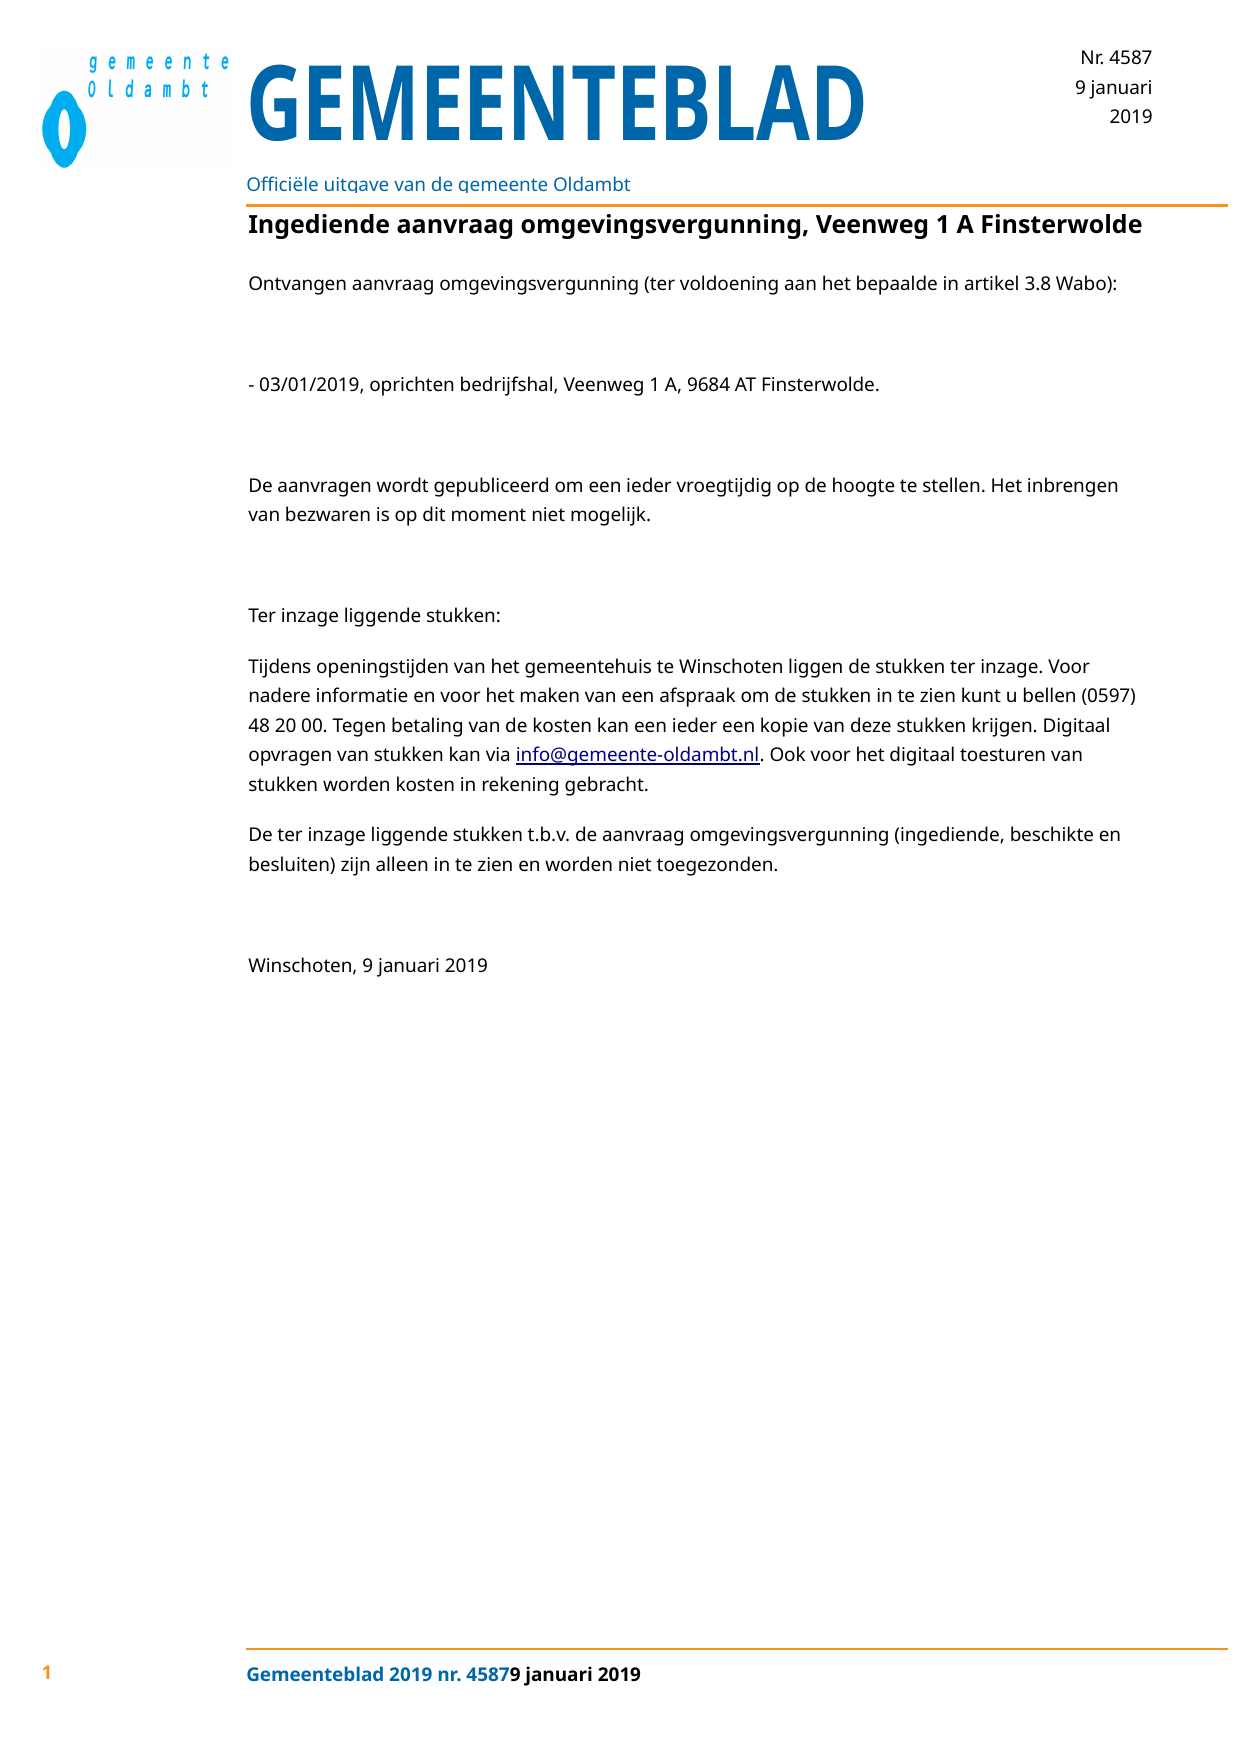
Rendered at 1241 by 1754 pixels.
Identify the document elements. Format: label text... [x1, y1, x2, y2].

picture [41, 47, 231, 172]
text De ter inzage liggende stukken t.b.v. de aanvraag omgevingsvergunning (ingediende, beschikte en besluiten) zijn alleen in te zien en worden niet toegezonden. [248, 822, 1152, 877]
text Tijdens openingstijden van het gemeentehuis te Winschoten liggen de stukken ter inzage. Voor nadere informatie en voor het maken van een afspraak om de stukken in te zien kunt u bellen (0597) 48 20 00. Tegen betaling van de kosten kan een ieder een kopie van deze stukken krijgen. Digitaal opvragen van stukken kan via info@gemeente-oldambt.nl. Ook voor het digitaal toesturen van stukken worden kosten in rekening gebracht. [248, 653, 1152, 797]
text Winschoten, 9 januari 2019 [248, 952, 1152, 978]
text Ingediende aanvraag omgevingsvergunning, Veenweg 1 A Finsterwolde [248, 207, 1152, 241]
text - 03/01/2019, oprichten bedrijfshal, Veenweg 1 A, 9684 AT Finsterwolde. [248, 371, 1152, 397]
text De aanvragen wordt gepubliceerd om een ieder vroegtijdig op de hoogte te stellen. Het inbrengen van bezwaren is op dit moment niet mogelijk. [248, 472, 1152, 527]
text Ter inzage liggende stukken: [248, 602, 1152, 628]
text Ontvangen aanvraag omgevingsvergunning (ter voldoening aan het bepaalde in artikel 3.8 Wabo): [248, 270, 1152, 296]
